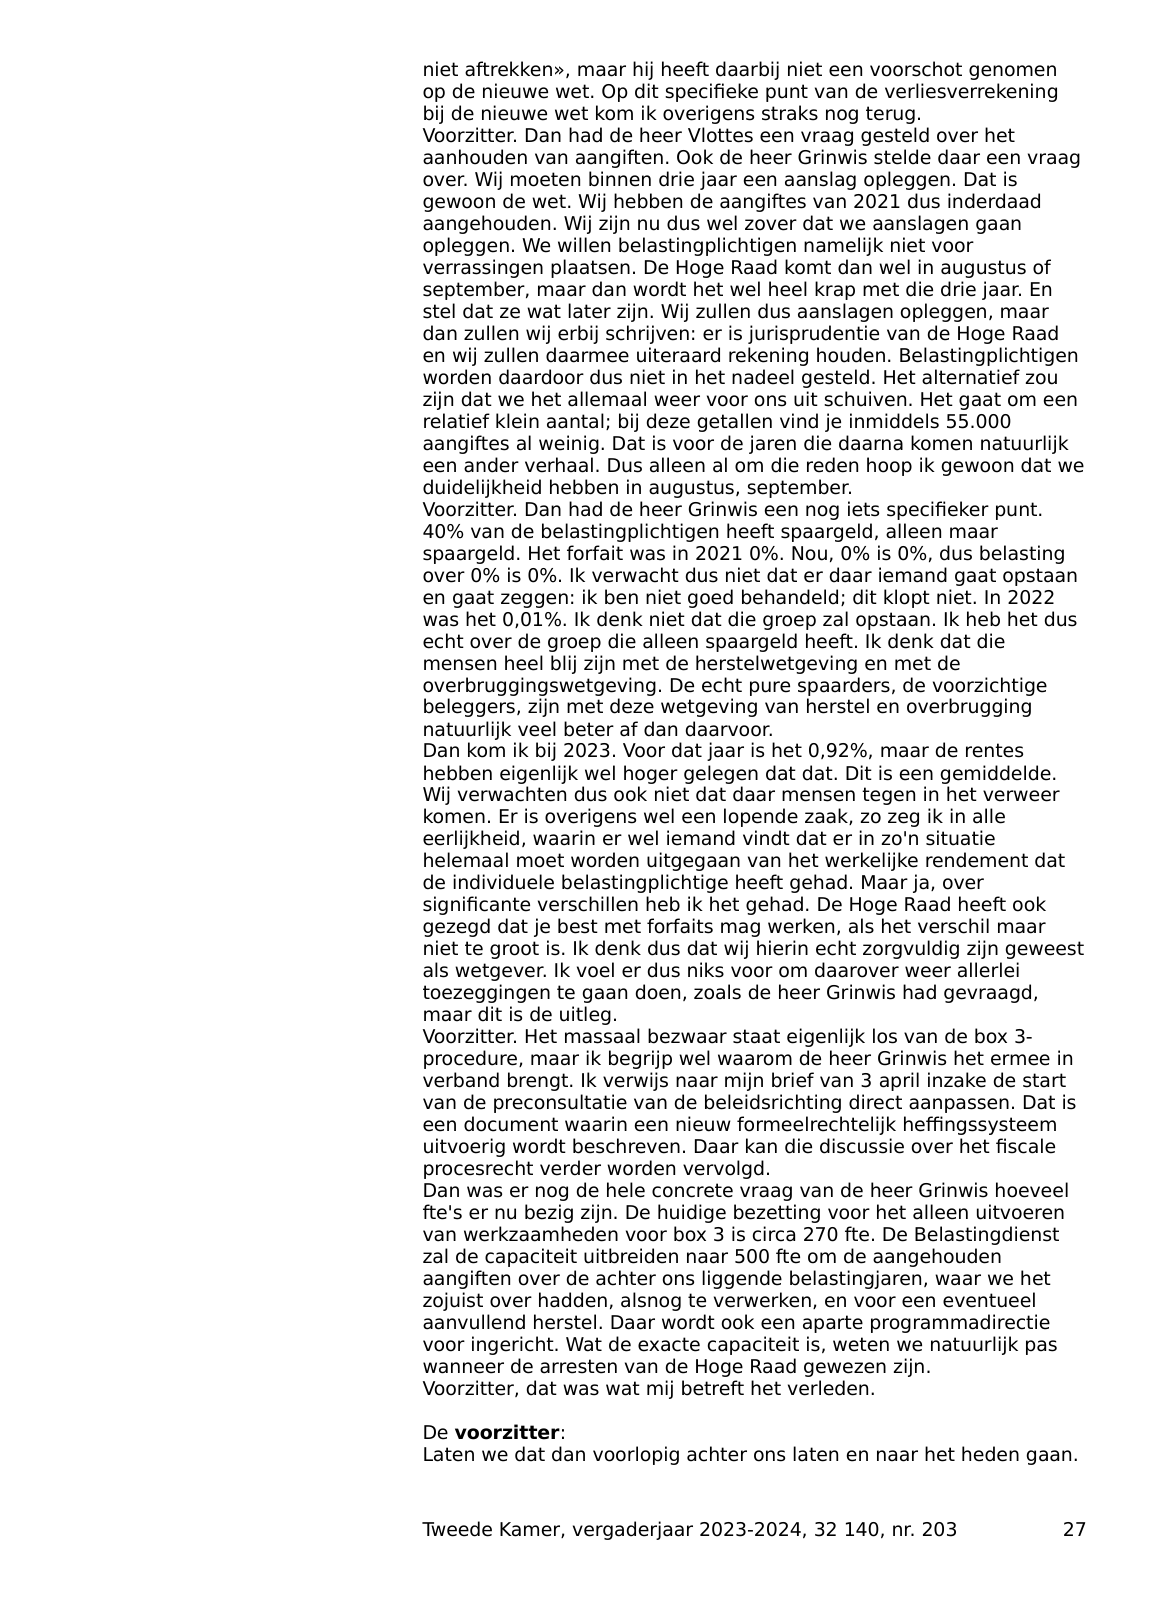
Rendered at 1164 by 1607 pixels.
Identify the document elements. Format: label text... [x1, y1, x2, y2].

text Laten we dat dan voorlopig achter ons laten en naar het heden gaan. [422, 1444, 1087, 1466]
text niet aftrekken», maar hij heeft daarbij niet een voorschot genomen op de nieuwe wet. Op dit specifieke punt van de verliesverrekening bij de nieuwe wet kom ik overigens straks nog terug. [422, 59, 1087, 125]
text De voorzitter: [422, 1422, 1087, 1444]
text Voorzitter, dat was wat mij betreft het verleden. [422, 1378, 1087, 1400]
text Dan was er nog de hele concrete vraag van de heer Grinwis hoeveel fte's er nu bezig zijn. De huidige bezetting voor het alleen uitvoeren van werkzaamheden voor box 3 is circa 270 fte. De Belastingdienst zal de capaciteit uitbreiden naar 500 fte om de aangehouden aangiften over de achter ons liggende belastingjaren, waar we het zojuist over hadden, alsnog te verwerken, en voor een eventueel aanvullend herstel. Daar wordt ook een aparte programmadirectie voor ingericht. Wat de exacte capaciteit is, weten we natuurlijk pas wanneer de arresten van de Hoge Raad gewezen zijn. [422, 1180, 1087, 1378]
text Voorzitter. Dan had de heer Vlottes een vraag gesteld over het aanhouden van aangiften. Ook de heer Grinwis stelde daar een vraag over. Wij moeten binnen drie jaar een aanslag opleggen. Dat is gewoon de wet. Wij hebben de aangiftes van 2021 dus inderdaad aangehouden. Wij zijn nu dus wel zover dat we aanslagen gaan opleggen. We willen belastingplichtigen namelijk niet voor verrassingen plaatsen. De Hoge Raad komt dan wel in augustus of september, maar dan wordt het wel heel krap met die drie jaar. En stel dat ze wat later zijn. Wij zullen dus aanslagen opleggen, maar dan zullen wij erbij schrijven: er is jurisprudentie van de Hoge Raad en wij zullen daarmee uiteraard rekening houden. Belastingplichtigen worden daardoor dus niet in het nadeel gesteld. Het alternatief zou zijn dat we het allemaal weer voor ons uit schuiven. Het gaat om een relatief klein aantal; bij deze getallen vind je inmiddels 55.000 aangiftes al weinig. Dat is voor de jaren die daarna komen natuurlijk een ander verhaal. Dus alleen al om die reden hoop ik gewoon dat we duidelijkheid hebben in augustus, september. [422, 125, 1087, 499]
text Voorzitter. Het massaal bezwaar staat eigenlijk los van de box 3-procedure, maar ik begrijp wel waarom de heer Grinwis het ermee in verband brengt. Ik verwijs naar mijn brief van 3 april inzake de start van de preconsultatie van de beleidsrichting direct aanpassen. Dat is een document waarin een nieuw formeelrechtelijk heffingssysteem uitvoerig wordt beschreven. Daar kan die discussie over het fiscale procesrecht verder worden vervolgd. [422, 1026, 1087, 1180]
text Dan kom ik bij 2023. Voor dat jaar is het 0,92%, maar de rentes hebben eigenlijk wel hoger gelegen dat dat. Dit is een gemiddelde. Wij verwachten dus ook niet dat daar mensen tegen in het verweer komen. Er is overigens wel een lopende zaak, zo zeg ik in alle eerlijkheid, waarin er wel iemand vindt dat er in zo'n situatie helemaal moet worden uitgegaan van het werkelijke rendement dat de individuele belastingplichtige heeft gehad. Maar ja, over significante verschillen heb ik het gehad. De Hoge Raad heeft ook gezegd dat je best met forfaits mag werken, als het verschil maar niet te groot is. Ik denk dus dat wij hierin echt zorgvuldig zijn geweest als wetgever. Ik voel er dus niks voor om daarover weer allerlei toezeggingen te gaan doen, zoals de heer Grinwis had gevraagd, maar dit is de uitleg. [422, 740, 1087, 1026]
text Voorzitter. Dan had de heer Grinwis een nog iets specifieker punt. 40% van de belastingplichtigen heeft spaargeld, alleen maar spaargeld. Het forfait was in 2021 0%. Nou, 0% is 0%, dus belasting over 0% is 0%. Ik verwacht dus niet dat er daar iemand gaat opstaan en gaat zeggen: ik ben niet goed behandeld; dit klopt niet. In 2022 was het 0,01%. Ik denk niet dat die groep zal opstaan. Ik heb het dus echt over de groep die alleen spaargeld heeft. Ik denk dat die mensen heel blij zijn met de herstelwetgeving en met de overbruggingswetgeving. De echt pure spaarders, de voorzichtige beleggers, zijn met deze wetgeving van herstel en overbrugging natuurlijk veel beter af dan daarvoor. [422, 499, 1087, 740]
